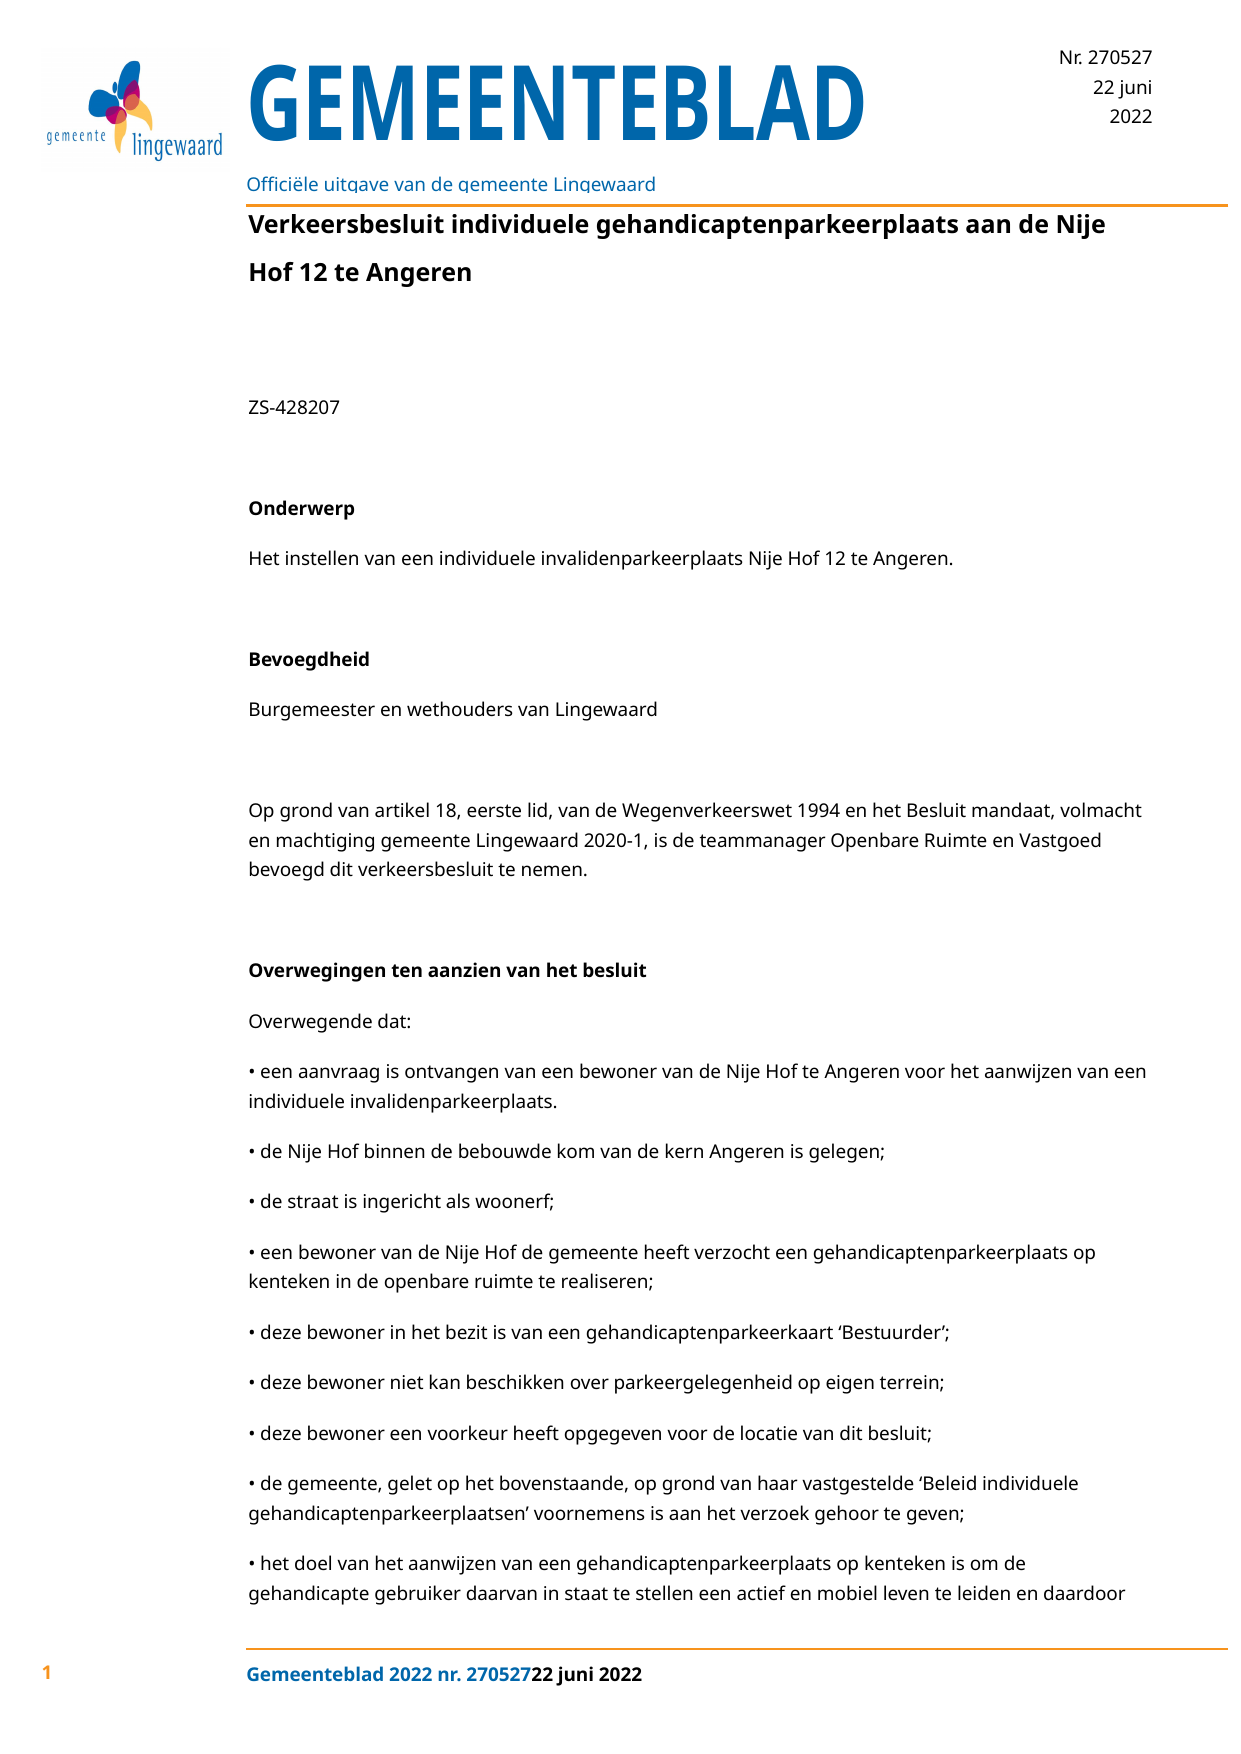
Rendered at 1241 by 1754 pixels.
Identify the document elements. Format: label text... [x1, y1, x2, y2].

text • deze bewoner een voorkeur heeft opgegeven voor de locatie van dit besluit; [248, 1420, 1152, 1446]
text Onderwerp [248, 495, 1152, 521]
text Het instellen van een individuele invalidenparkeerplaats Nije Hof 12 te Angeren. [248, 545, 1152, 571]
text Verkeersbesluit individuele gehandicaptenparkeerplaats aan de Nije Hof 12 te Angeren [248, 207, 1152, 288]
text • een aanvraag is ontvangen van een bewoner van de Nije Hof te Angeren voor het aanwijzen van een individuele invalidenparkeerplaats. [248, 1058, 1152, 1113]
text ZS-428207 [248, 394, 1152, 420]
text • een bewoner van de Nije Hof de gemeente heeft verzocht een gehandicaptenparkeerplaats op kenteken in de openbare ruimte te realiseren; [248, 1239, 1152, 1294]
text • de gemeente, gelet op het bovenstaande, op grond van haar vastgestelde ‘Beleid individuele gehandicaptenparkeerplaatsen’ voornemens is aan het verzoek gehoor te geven; [248, 1470, 1152, 1526]
text Overwegende dat: [248, 1008, 1152, 1033]
text • de Nije Hof binnen de bebouwde kom van de kern Angeren is gelegen; [248, 1138, 1152, 1164]
text • de straat is ingericht als woonerf; [248, 1189, 1152, 1214]
text • deze bewoner in het bezit is van een gehandicaptenparkeerkaart ‘Bestuurder’; [248, 1319, 1152, 1345]
text Op grond van artikel 18, eerste lid, van de Wegenverkeerswet 1994 en het Besluit mandaat, volmacht en machtiging gemeente Lingewaard 2020-1, is de teammanager Openbare Ruimte en Vastgoed bevoegd dit verkeersbesluit te nemen. [248, 797, 1152, 882]
picture [41, 47, 231, 172]
text Overwegingen ten aanzien van het besluit [248, 957, 1152, 983]
text Burgemeester en wethouders van Lingewaard [248, 697, 1152, 722]
text • het doel van het aanwijzen van een gehandicaptenparkeerplaats op kenteken is om de gehandicapte gebruiker daarvan in staat te stellen een actief en mobiel leven te leiden en daardoor [248, 1550, 1152, 1606]
text • deze bewoner niet kan beschikken over parkeergelegenheid op eigen terrein; [248, 1369, 1152, 1395]
text Bevoegdheid [248, 646, 1152, 672]
